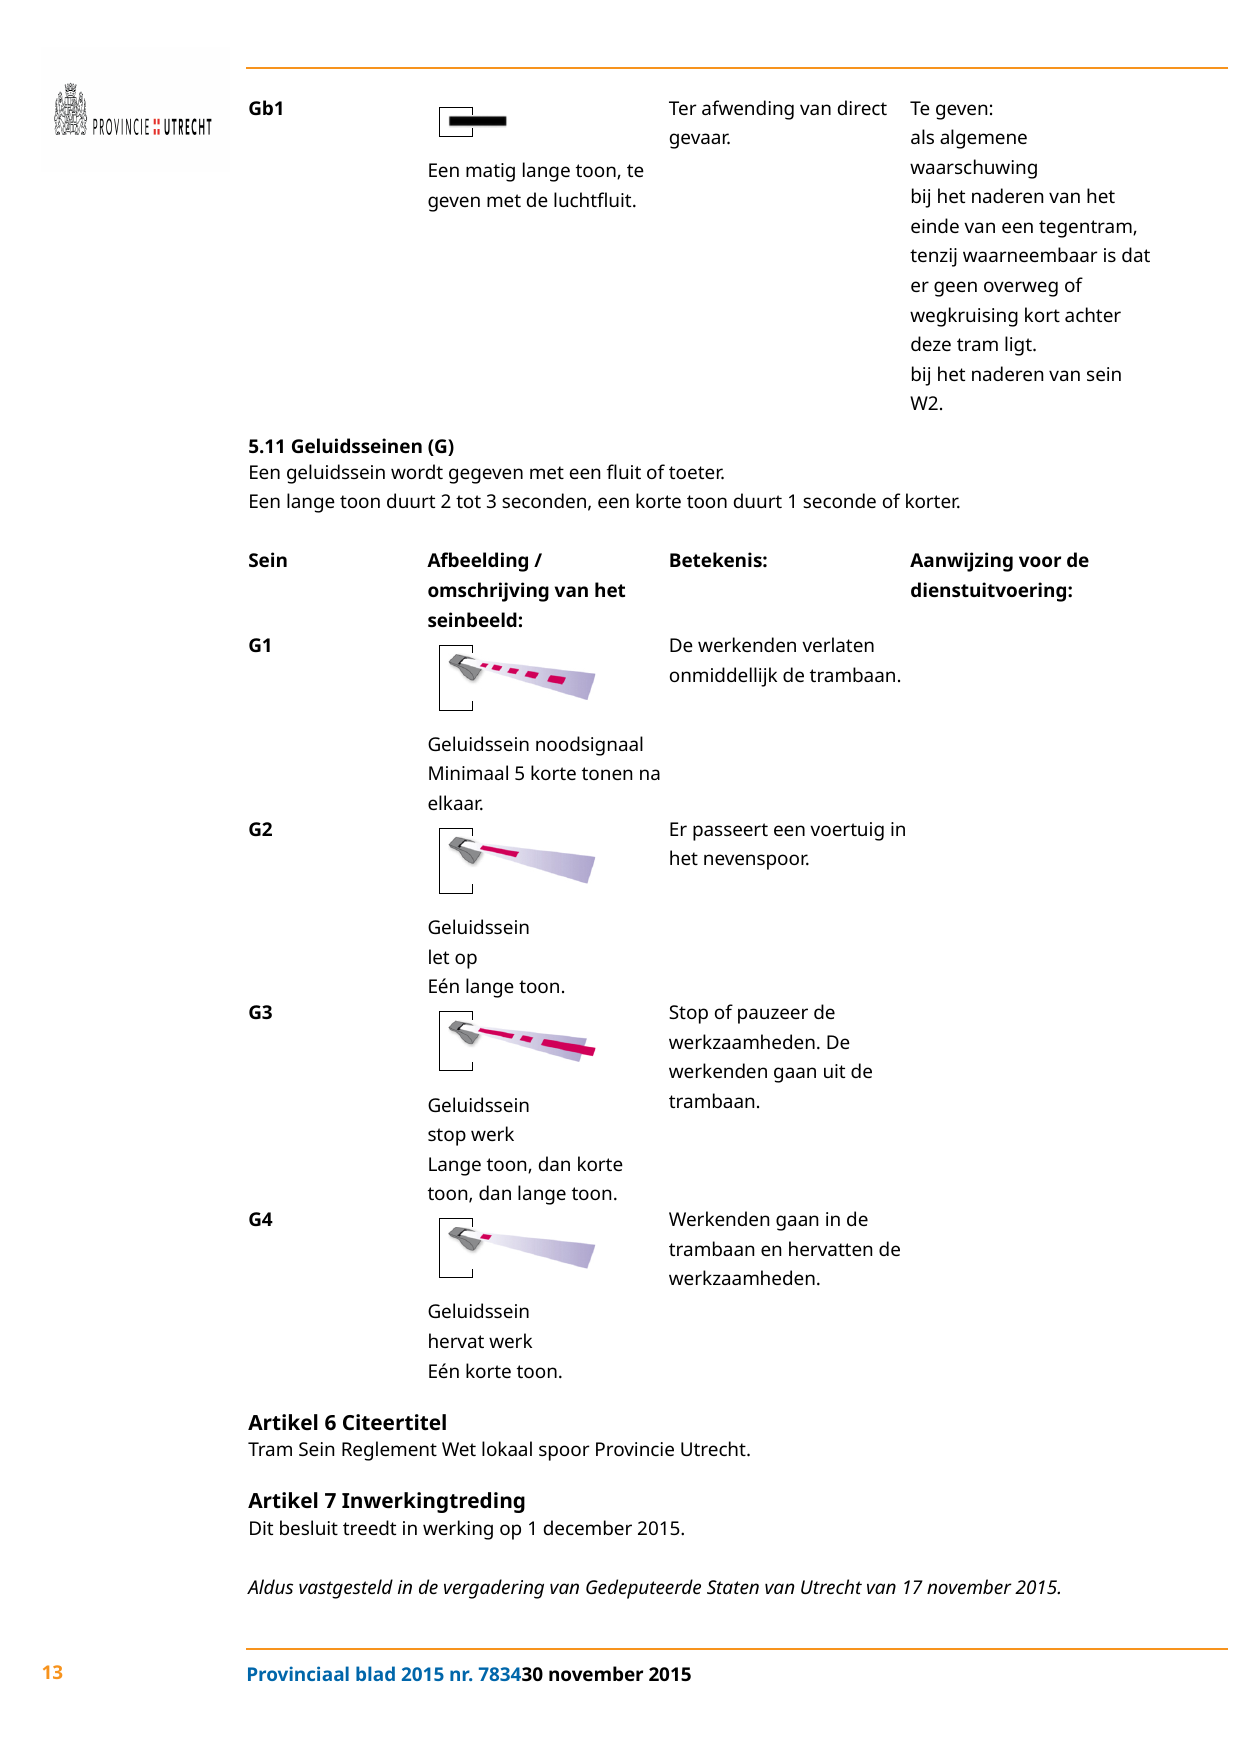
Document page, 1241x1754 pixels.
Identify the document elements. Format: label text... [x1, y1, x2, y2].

picture [41, 47, 231, 172]
text Een geluidssein wordt gegeven met een fluit of toeter. [248, 459, 1152, 484]
text Een lange toon duurt 2 tot 3 seconden, een korte toon duurt 1 seconde of korter. [248, 488, 1152, 514]
table_cell G3 [248, 999, 427, 1206]
picture [448, 653, 596, 701]
table_cell Stop of pauzeer de werkzaamheden. De werkenden gaan uit de trambaan. [669, 999, 910, 1206]
picture [448, 115, 508, 128]
text Dit besluit treedt in werking op 1 december 2015. [248, 1515, 1152, 1541]
table_cell [427, 95, 669, 127]
table_header Betekenis: [669, 548, 910, 633]
table_cell G4 [248, 1206, 427, 1384]
table_cell Gb1 [248, 95, 427, 416]
table_cell [427, 1206, 669, 1268]
picture [448, 1227, 596, 1269]
table_cell Werkenden gaan in de trambaan en hervatten de werkzaamheden. [669, 1206, 910, 1384]
table_cell [427, 633, 669, 653]
picture [448, 836, 596, 884]
text Tram Sein Reglement Wet lokaal spoor Provincie Utrecht. [248, 1436, 1152, 1462]
table_cell Geluidssein stop werk Lange toon, dan korte toon, dan lange toon. [427, 999, 669, 1206]
table_cell G2 [248, 816, 427, 999]
table_cell Een matig lange toon, te geven met de luchtfluit. [427, 128, 669, 416]
picture [448, 1020, 596, 1062]
table_header Afbeelding / omschrijving van het seinbeeld: [427, 548, 669, 633]
table_header Sein [248, 548, 427, 633]
table_cell Er passeert een voertuig in het nevenspoor. [669, 816, 910, 999]
text Artikel 6 Citeertitel [248, 1408, 1152, 1436]
text Artikel 7 Inwerkingtreding [248, 1487, 1152, 1515]
text Aldus vastgesteld in de vergadering van Gedeputeerde Staten van Utrecht van 17 november 2015. [248, 1574, 1152, 1600]
table_cell [910, 1206, 1152, 1384]
table_cell [910, 816, 1152, 999]
table_cell De werkenden verlaten onmiddellijk de trambaan. [669, 633, 910, 816]
table_header Aanwijzing voor de dienstuitvoering: [910, 548, 1152, 633]
table_cell Te geven: als algemene waarschuwing bij het naderen van het einde van een tegentram, tenzij waarneembaar is dat er geen overweg of wegkruising kort achter deze tram ligt. bij het naderen van sein W2. [910, 95, 1152, 416]
table_cell G1 [248, 633, 427, 816]
table_cell Geluidssein hervat werk Eén korte toon. [427, 1269, 669, 1384]
table_cell [910, 999, 1152, 1206]
table_cell Geluidssein let op Eén lange toon. [427, 816, 669, 999]
table_cell Ter afwending van direct gevaar. [669, 95, 910, 416]
table_cell [910, 633, 1152, 816]
text 5.11 Geluidsseinen (G) [248, 433, 1152, 459]
table_cell Geluidssein noodsignaal Minimaal 5 korte tonen na elkaar. [427, 654, 669, 816]
